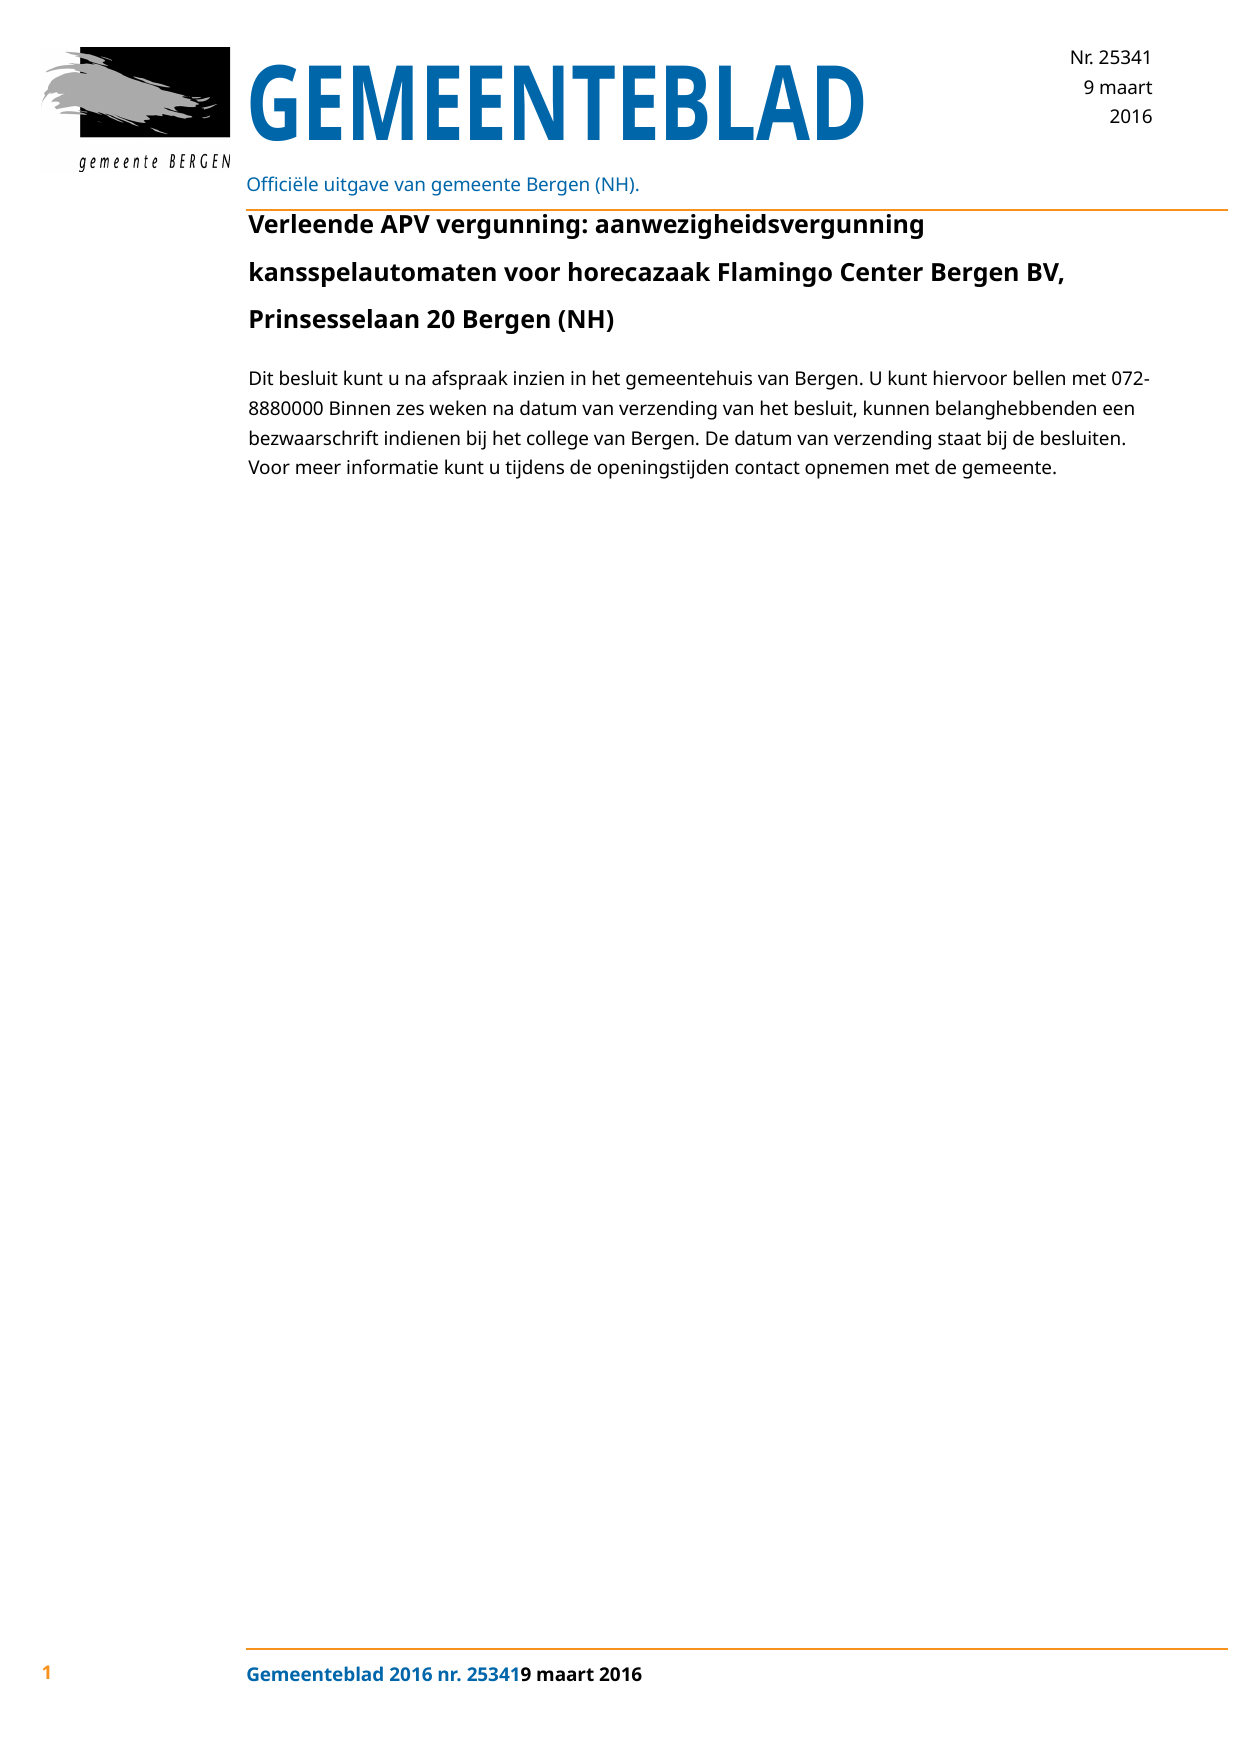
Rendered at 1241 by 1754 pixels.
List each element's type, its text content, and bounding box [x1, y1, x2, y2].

picture [41, 47, 231, 172]
text Dit besluit kunt u na afspraak inzien in het gemeentehuis van Bergen. U kunt hiervoor bellen met 072-8880000 Binnen zes weken na datum van verzending van het besluit, kunnen belanghebbenden een bezwaarschrift indienen bij het college van Bergen. De datum van verzending staat bij de besluiten. Voor meer informatie kunt u tijdens de openingstijden contact opnemen met de gemeente. [248, 366, 1152, 480]
text Verleende APV vergunning: aanwezigheidsvergunning kansspelautomaten voor horecazaak Flamingo Center Bergen BV, Prinsesselaan 20 Bergen (NH) [248, 211, 1152, 336]
